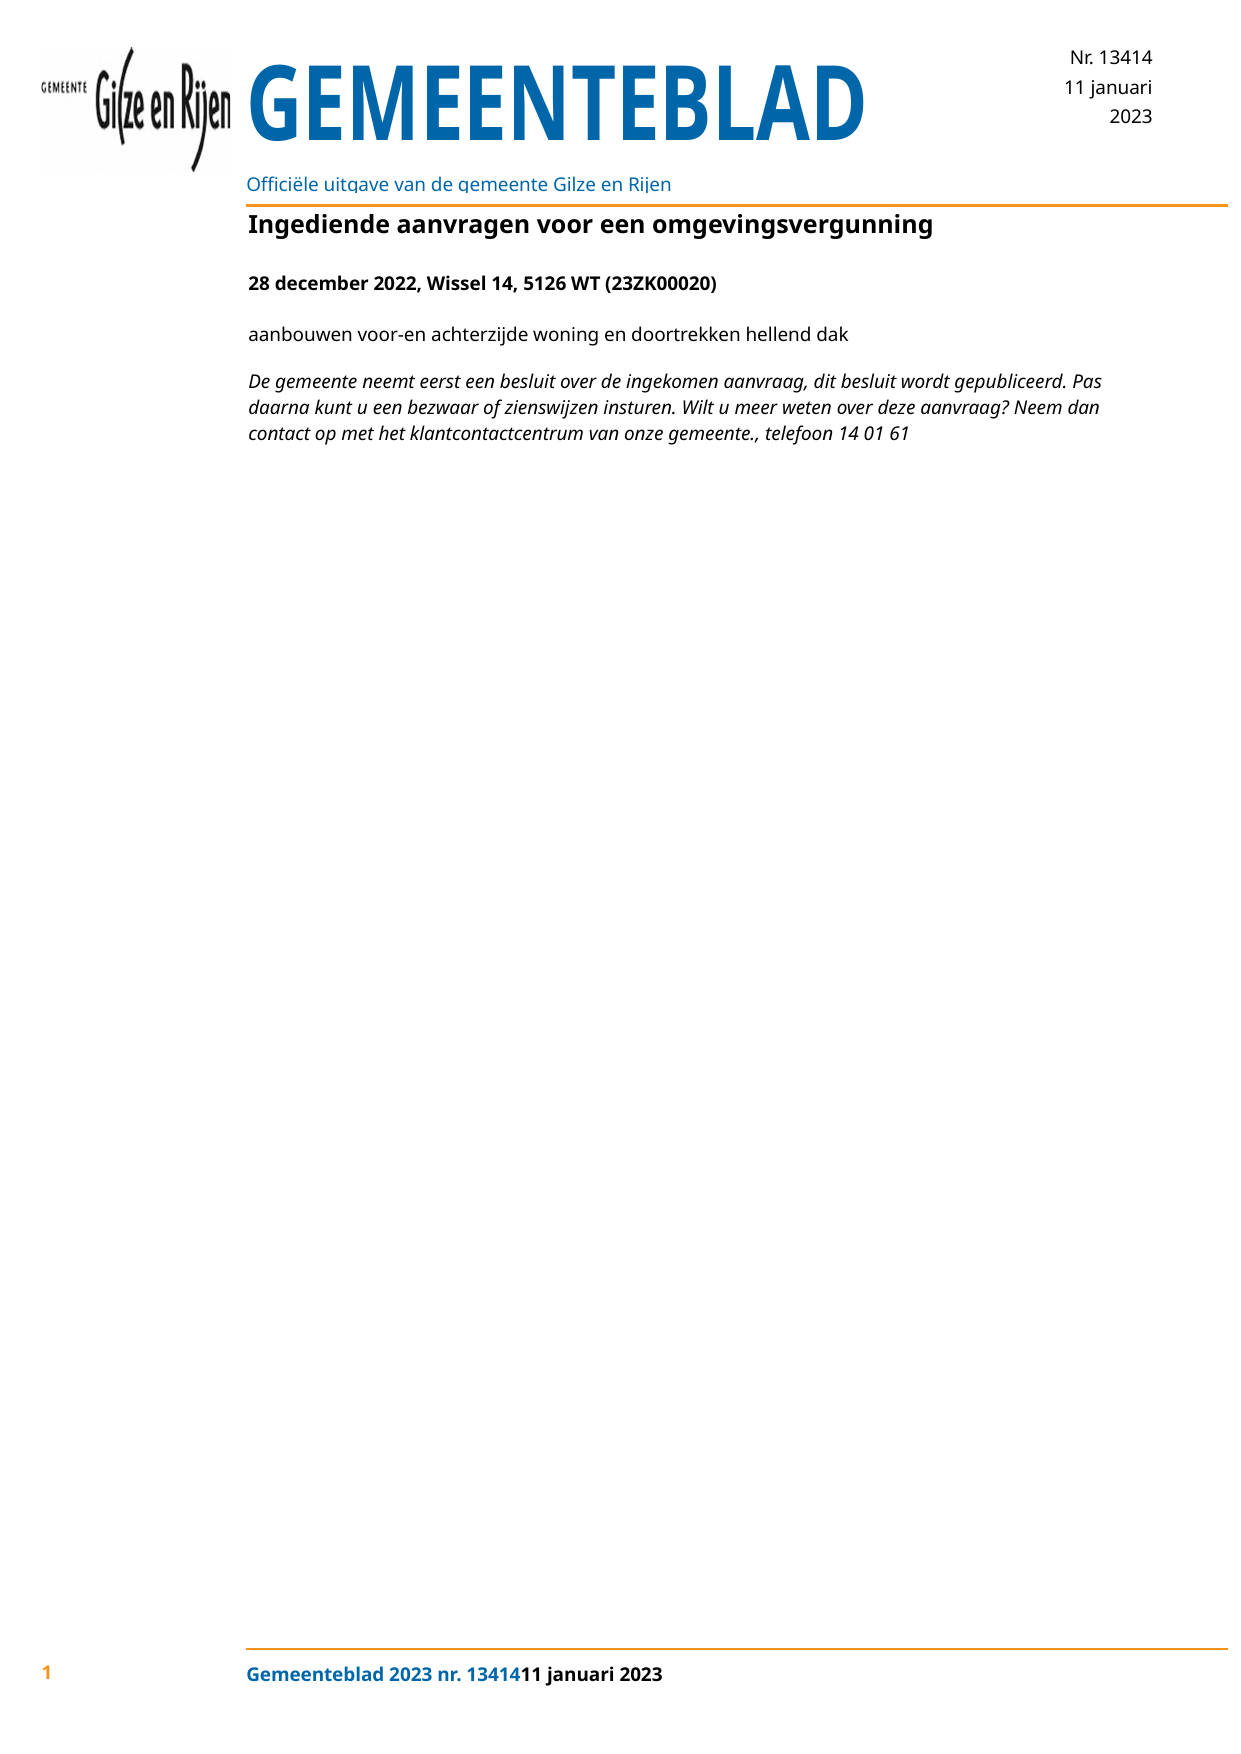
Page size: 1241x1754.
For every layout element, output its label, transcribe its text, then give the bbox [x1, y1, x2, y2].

text De gemeente neemt eerst een besluit over de ingekomen aanvraag, dit besluit wordt gepubliceerd. Pas daarna kunt u een bezwaar of zienswijzen insturen. Wilt u meer weten over deze aanvraag? Neem dan contact op met het klantcontactcentrum van onze gemeente., telefoon 14 01 61 [248, 368, 1152, 446]
text Ingediende aanvragen voor een omgevingsvergunning [248, 207, 1152, 241]
text aanbouwen voor-en achterzijde woning en doortrekken hellend dak [248, 321, 1152, 346]
text 28 december 2022, Wissel 14, 5126 WT (23ZK00020) [248, 270, 1152, 296]
picture [41, 47, 231, 172]
